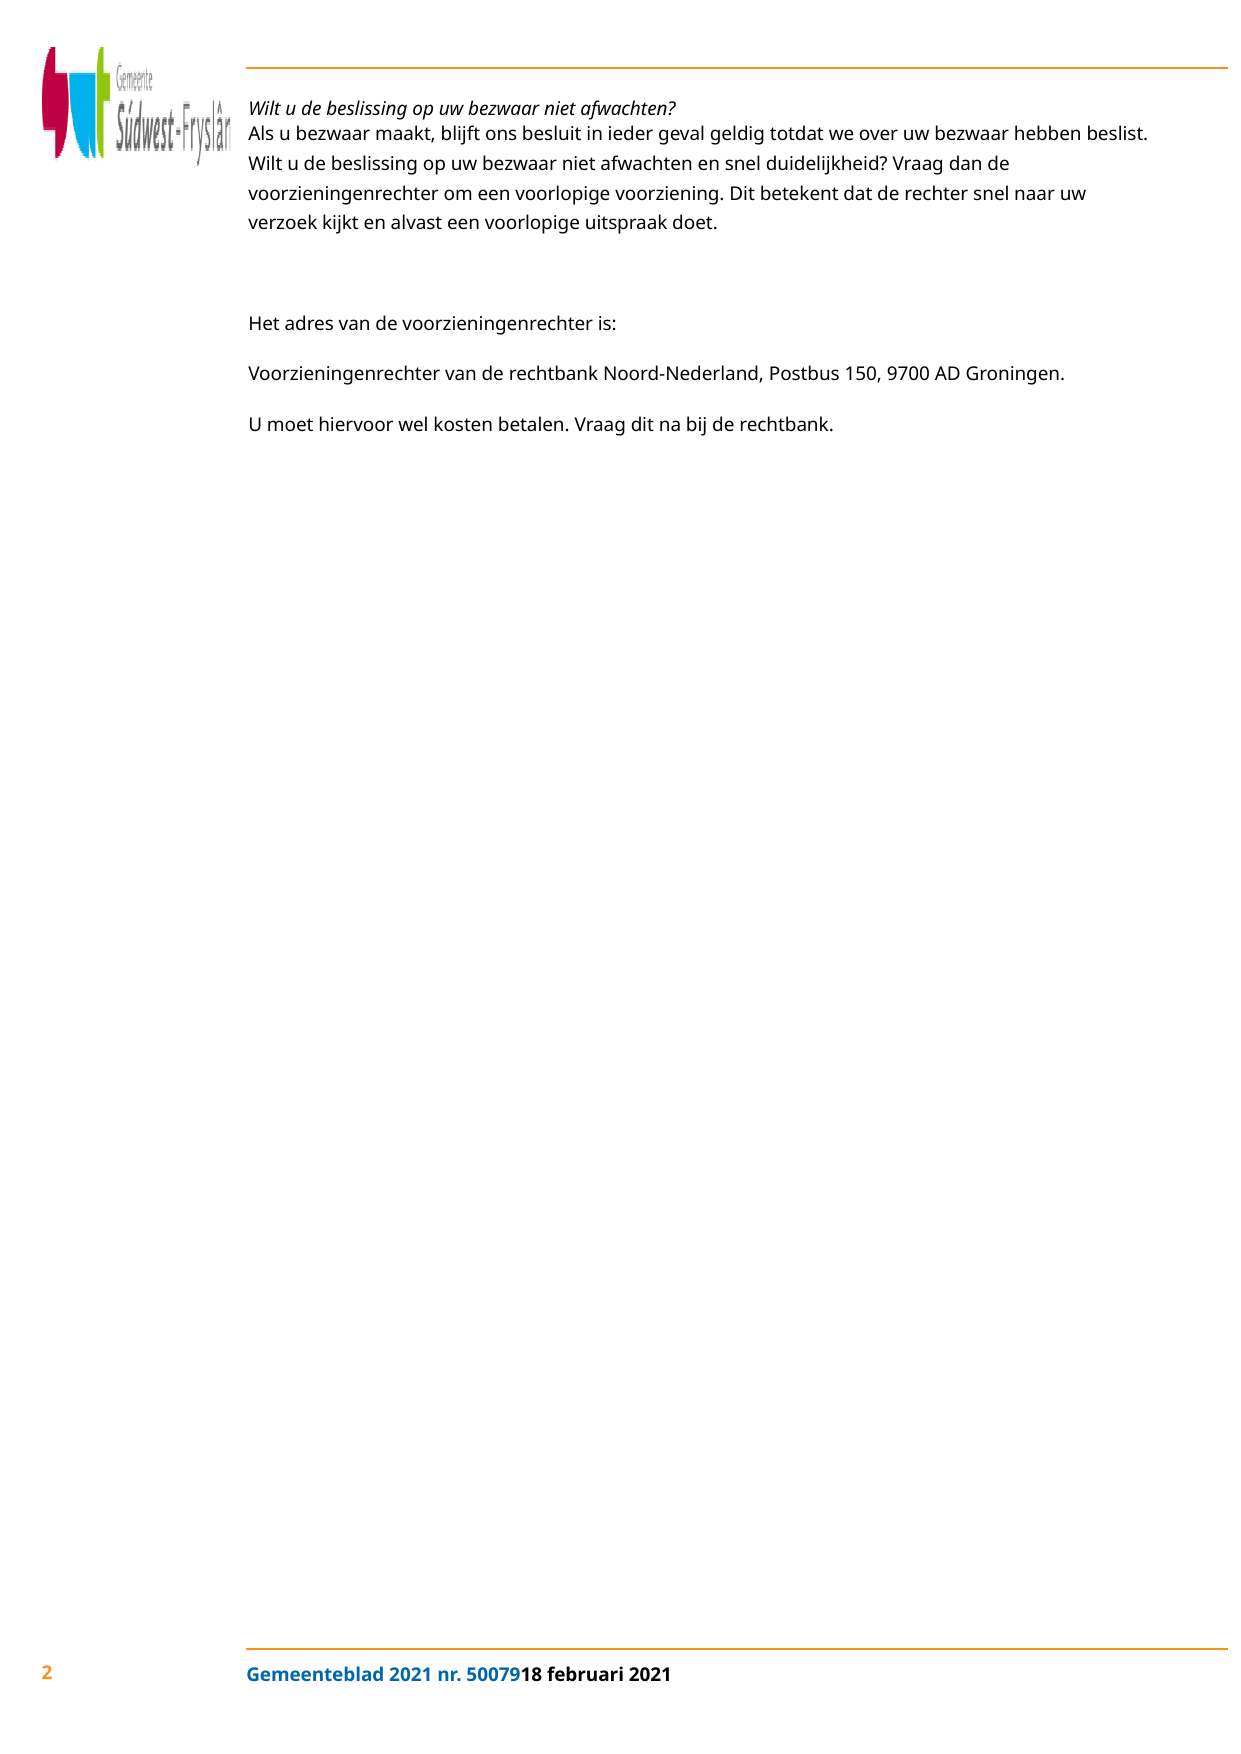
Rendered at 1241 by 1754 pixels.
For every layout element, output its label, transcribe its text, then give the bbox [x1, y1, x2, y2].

text Als u bezwaar maakt, blijft ons besluit in ieder geval geldig totdat we over uw bezwaar hebben beslist. Wilt u de beslissing op uw bezwaar niet afwachten en snel duidelijkheid? Vraag dan de voorzieningenrechter om een voorlopige voorziening. Dit betekent dat de rechter snel naar uw verzoek kijkt en alvast een voorlopige uitspraak doet. [248, 121, 1152, 235]
text U moet hiervoor wel kosten betalen. Vraag dit na bij de rechtbank. [248, 411, 1152, 437]
picture [41, 47, 231, 172]
text Voorzieningenrechter van de rechtbank Noord-Nederland, Postbus 150, 9700 AD Groningen. [248, 361, 1152, 386]
text Wilt u de beslissing op uw bezwaar niet afwachten? [248, 95, 1152, 121]
text Het adres van de voorzieningenrechter is: [248, 310, 1152, 336]
